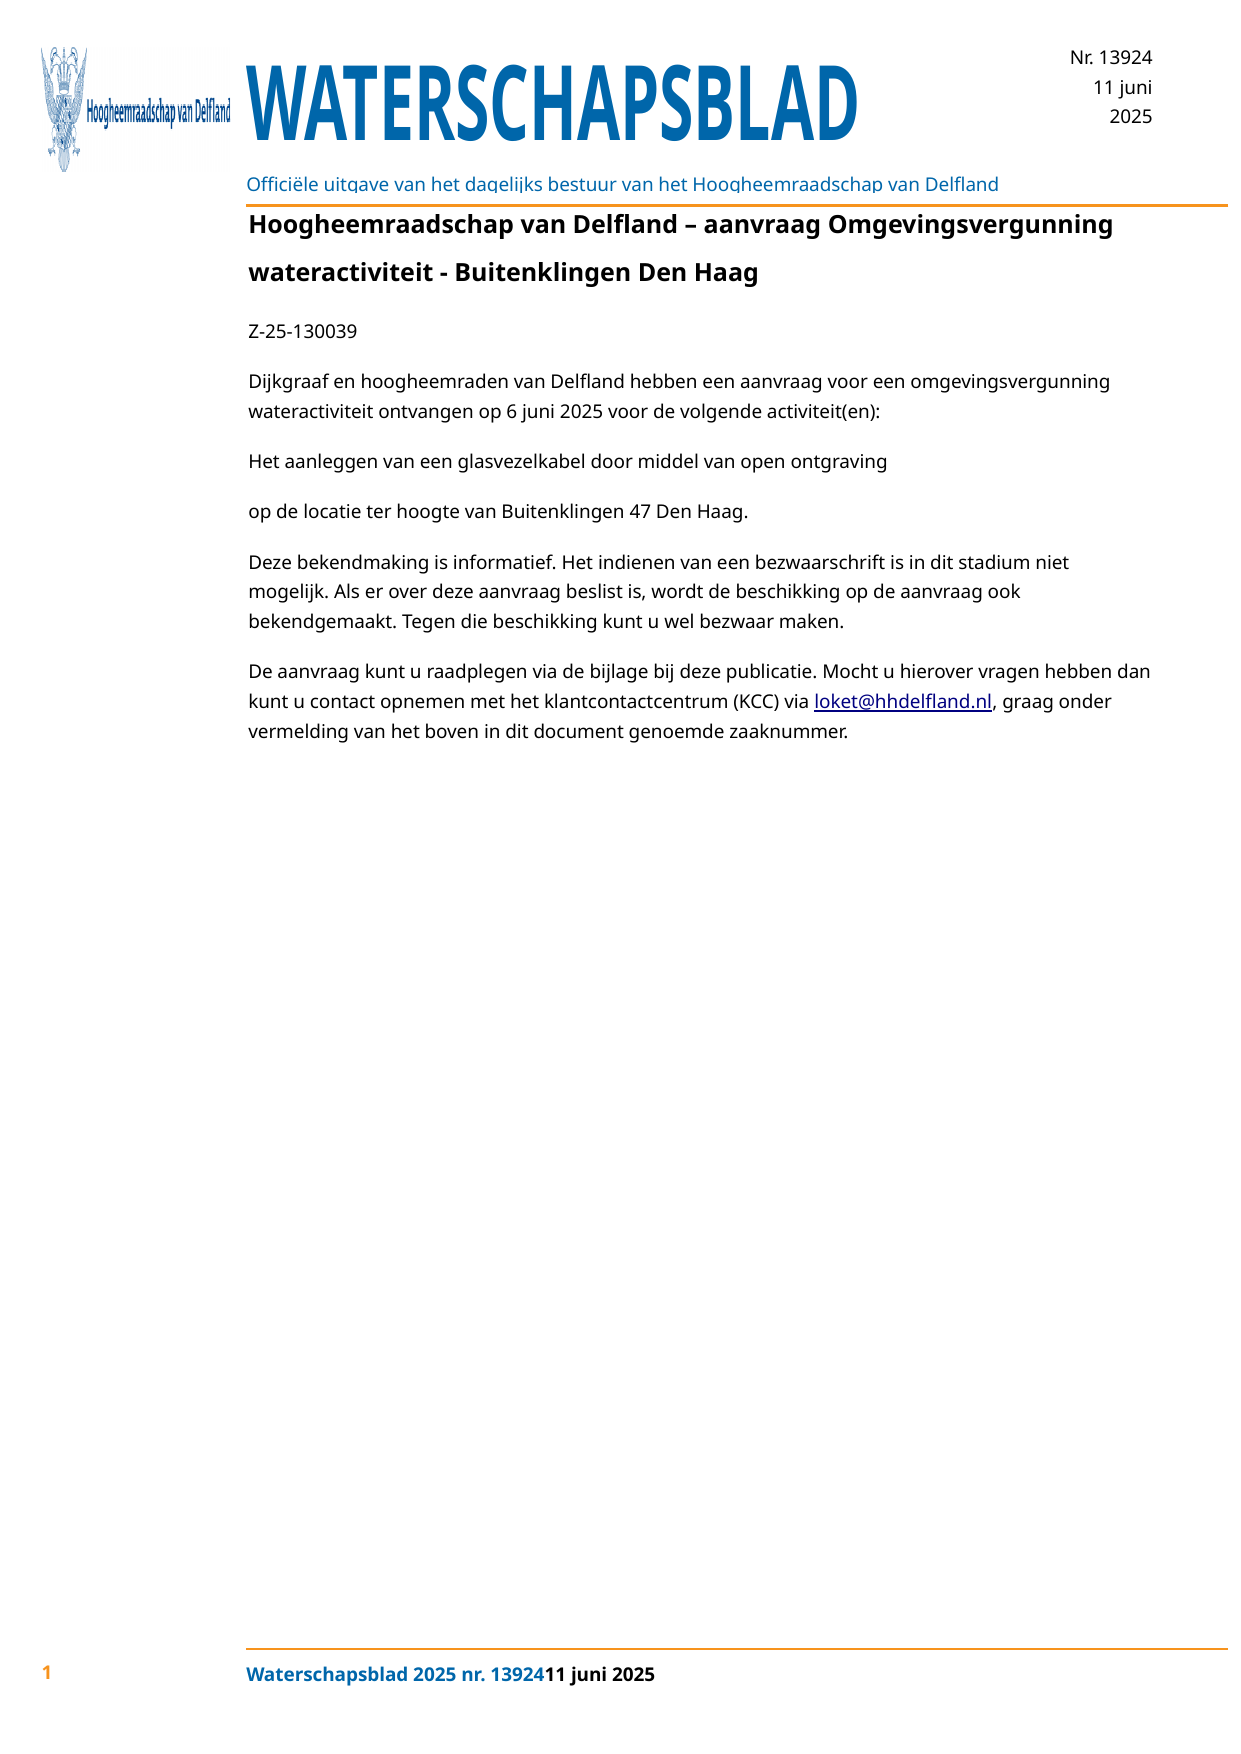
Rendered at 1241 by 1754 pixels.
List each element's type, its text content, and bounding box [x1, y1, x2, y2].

text Het aanleggen van een glasvezelkabel door middel van open ontgraving [248, 448, 1152, 474]
text Deze bekendmaking is informatief. Het indienen van een bezwaarschrift is in dit stadium niet mogelijk. Als er over deze aanvraag beslist is, wordt de beschikking op de aanvraag ook bekendgemaakt. Tegen die beschikking kunt u wel bezwaar maken. [248, 549, 1152, 634]
text Z-25-130039 [248, 318, 1152, 344]
text Hoogheemraadschap van Delfland – aanvraag Omgevingsvergunning wateractiviteit - Buitenklingen Den Haag [248, 207, 1152, 288]
text op de locatie ter hoogte van Buitenklingen 47 Den Haag. [248, 499, 1152, 524]
text De aanvraag kunt u raadplegen via de bijlage bij deze publicatie. Mocht u hierover vragen hebben dan kunt u contact opnemen met het klantcontactcentrum (KCC) via loket@hhdelfland.nl, graag onder vermelding van het boven in dit document genoemde zaaknummer. [248, 659, 1152, 744]
picture [41, 47, 231, 172]
text Dijkgraaf en hoogheemraden van Delfland hebben een aanvraag voor een omgevingsvergunning wateractiviteit ontvangen op 6 juni 2025 voor de volgende activiteit(en): [248, 368, 1152, 424]
